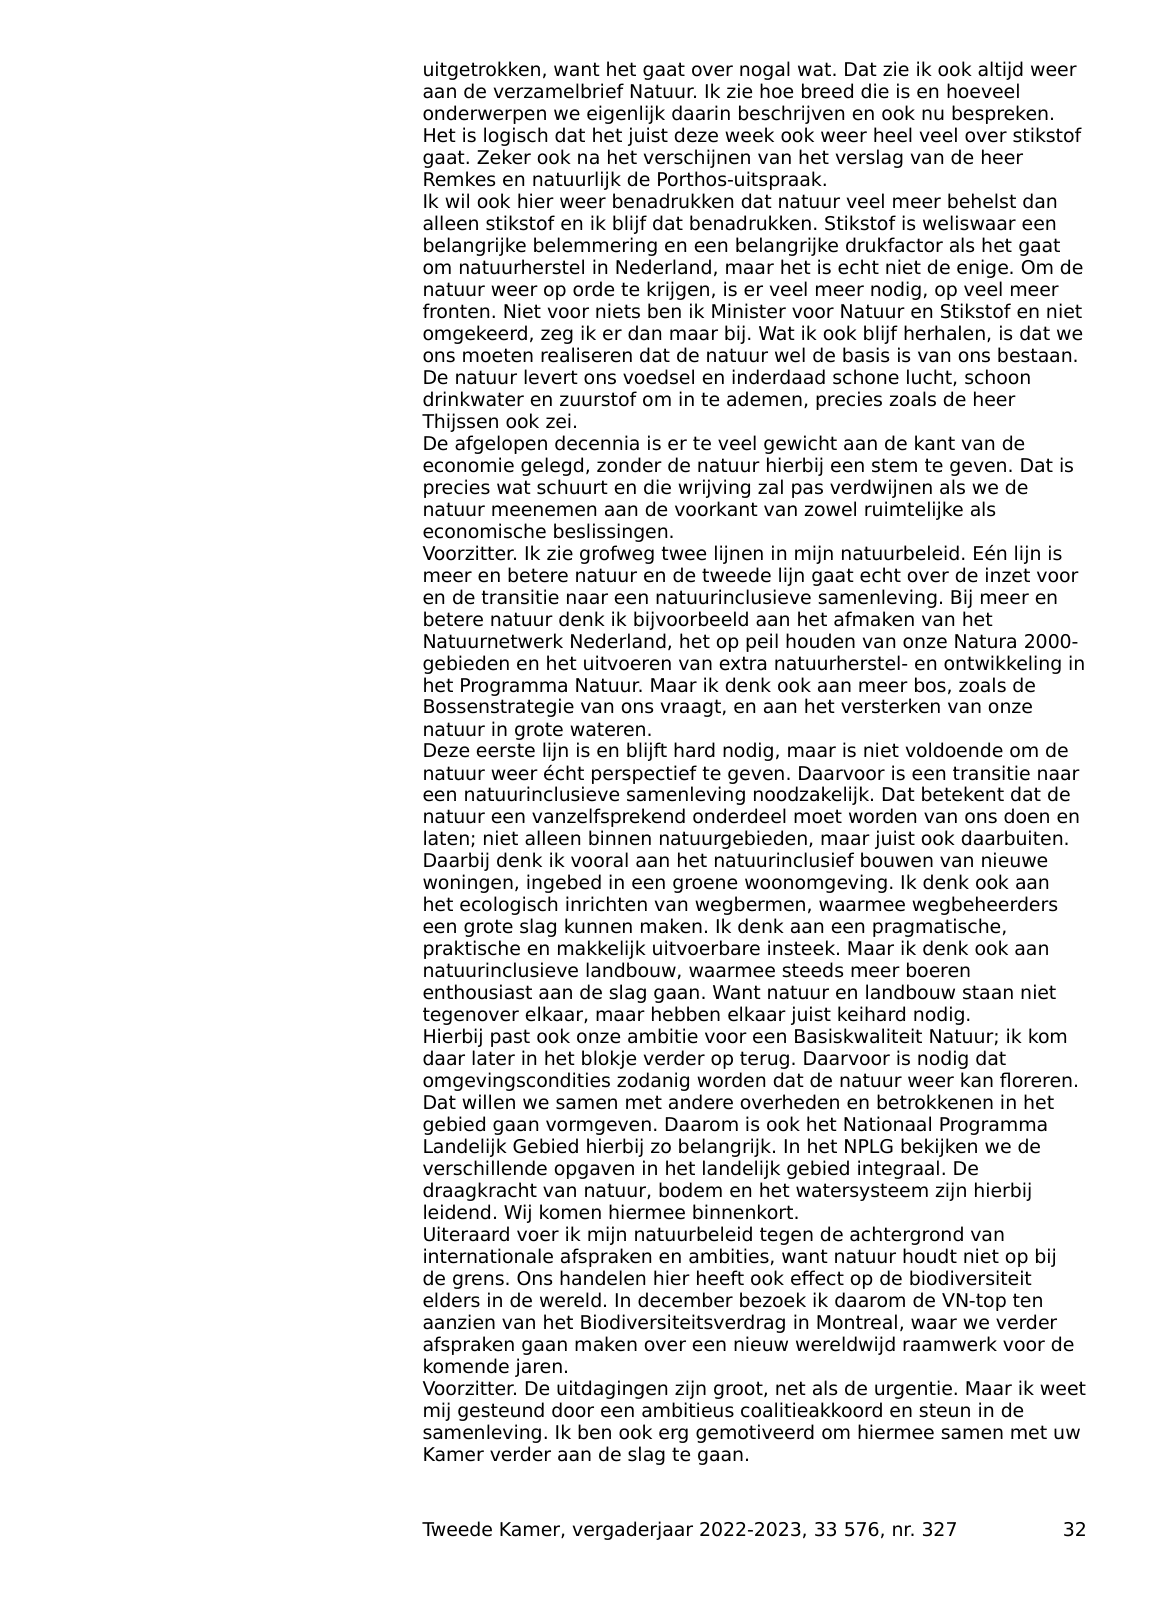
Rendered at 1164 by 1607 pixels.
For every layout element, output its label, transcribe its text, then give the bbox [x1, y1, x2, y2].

text Uiteraard voer ik mijn natuurbeleid tegen de achtergrond van internationale afspraken en ambities, want natuur houdt niet op bij de grens. Ons handelen hier heeft ook effect op de biodiversiteit elders in de wereld. In december bezoek ik daarom de VN-top ten aanzien van het Biodiversiteitsverdrag in Montreal, waar we verder afspraken gaan maken over een nieuw wereldwijd raamwerk voor de komende jaren. [422, 1224, 1087, 1378]
text Hierbij past ook onze ambitie voor een Basiskwaliteit Natuur; ik kom daar later in het blokje verder op terug. Daarvoor is nodig dat omgevingscondities zodanig worden dat de natuur weer kan floreren. Dat willen we samen met andere overheden en betrokkenen in het gebied gaan vormgeven. Daarom is ook het Nationaal Programma Landelijk Gebied hierbij zo belangrijk. In het NPLG bekijken we de verschillende opgaven in het landelijk gebied integraal. De draagkracht van natuur, bodem en het watersysteem zijn hierbij leidend. Wij komen hiermee binnenkort. [422, 1026, 1087, 1224]
text Ik wil ook hier weer benadrukken dat natuur veel meer behelst dan alleen stikstof en ik blijf dat benadrukken. Stikstof is weliswaar een belangrijke belemmering en een belangrijke drukfactor als het gaat om natuurherstel in Nederland, maar het is echt niet de enige. Om de natuur weer op orde te krijgen, is er veel meer nodig, op veel meer fronten. Niet voor niets ben ik Minister voor Natuur en Stikstof en niet omgekeerd, zeg ik er dan maar bij. Wat ik ook blijf herhalen, is dat we ons moeten realiseren dat de natuur wel de basis is van ons bestaan. De natuur levert ons voedsel en inderdaad schone lucht, schoon drinkwater en zuurstof om in te ademen, precies zoals de heer Thijssen ook zei. [422, 191, 1087, 433]
text Voorzitter. De uitdagingen zijn groot, net als de urgentie. Maar ik weet mij gesteund door een ambitieus coalitieakkoord en steun in de samenleving. Ik ben ook erg gemotiveerd om hiermee samen met uw Kamer verder aan de slag te gaan. [422, 1378, 1087, 1466]
text Voorzitter. Ik zie grofweg twee lijnen in mijn natuurbeleid. Eén lijn is meer en betere natuur en de tweede lijn gaat echt over de inzet voor en de transitie naar een natuurinclusieve samenleving. Bij meer en betere natuur denk ik bijvoorbeeld aan het afmaken van het Natuurnetwerk Nederland, het op peil houden van onze Natura 2000-gebieden en het uitvoeren van extra natuurherstel- en ontwikkeling in het Programma Natuur. Maar ik denk ook aan meer bos, zoals de Bossenstrategie van ons vraagt, en aan het versterken van onze natuur in grote wateren. [422, 543, 1087, 740]
text De afgelopen decennia is er te veel gewicht aan de kant van de economie gelegd, zonder de natuur hierbij een stem te geven. Dat is precies wat schuurt en die wrijving zal pas verdwijnen als we de natuur meenemen aan de voorkant van zowel ruimtelijke als economische beslissingen. [422, 433, 1087, 543]
text uitgetrokken, want het gaat over nogal wat. Dat zie ik ook altijd weer aan de verzamelbrief Natuur. Ik zie hoe breed die is en hoeveel onderwerpen we eigenlijk daarin beschrijven en ook nu bespreken. Het is logisch dat het juist deze week ook weer heel veel over stikstof gaat. Zeker ook na het verschijnen van het verslag van de heer Remkes en natuurlijk de Porthos-uitspraak. [422, 59, 1087, 191]
text Deze eerste lijn is en blijft hard nodig, maar is niet voldoende om de natuur weer écht perspectief te geven. Daarvoor is een transitie naar een natuurinclusieve samenleving noodzakelijk. Dat betekent dat de natuur een vanzelfsprekend onderdeel moet worden van ons doen en laten; niet alleen binnen natuurgebieden, maar juist ook daarbuiten. Daarbij denk ik vooral aan het natuurinclusief bouwen van nieuwe woningen, ingebed in een groene woonomgeving. Ik denk ook aan het ecologisch inrichten van wegbermen, waarmee wegbeheerders een grote slag kunnen maken. Ik denk aan een pragmatische, praktische en makkelijk uitvoerbare insteek. Maar ik denk ook aan natuurinclusieve landbouw, waarmee steeds meer boeren enthousiast aan de slag gaan. Want natuur en landbouw staan niet tegenover elkaar, maar hebben elkaar juist keihard nodig. [422, 740, 1087, 1026]
